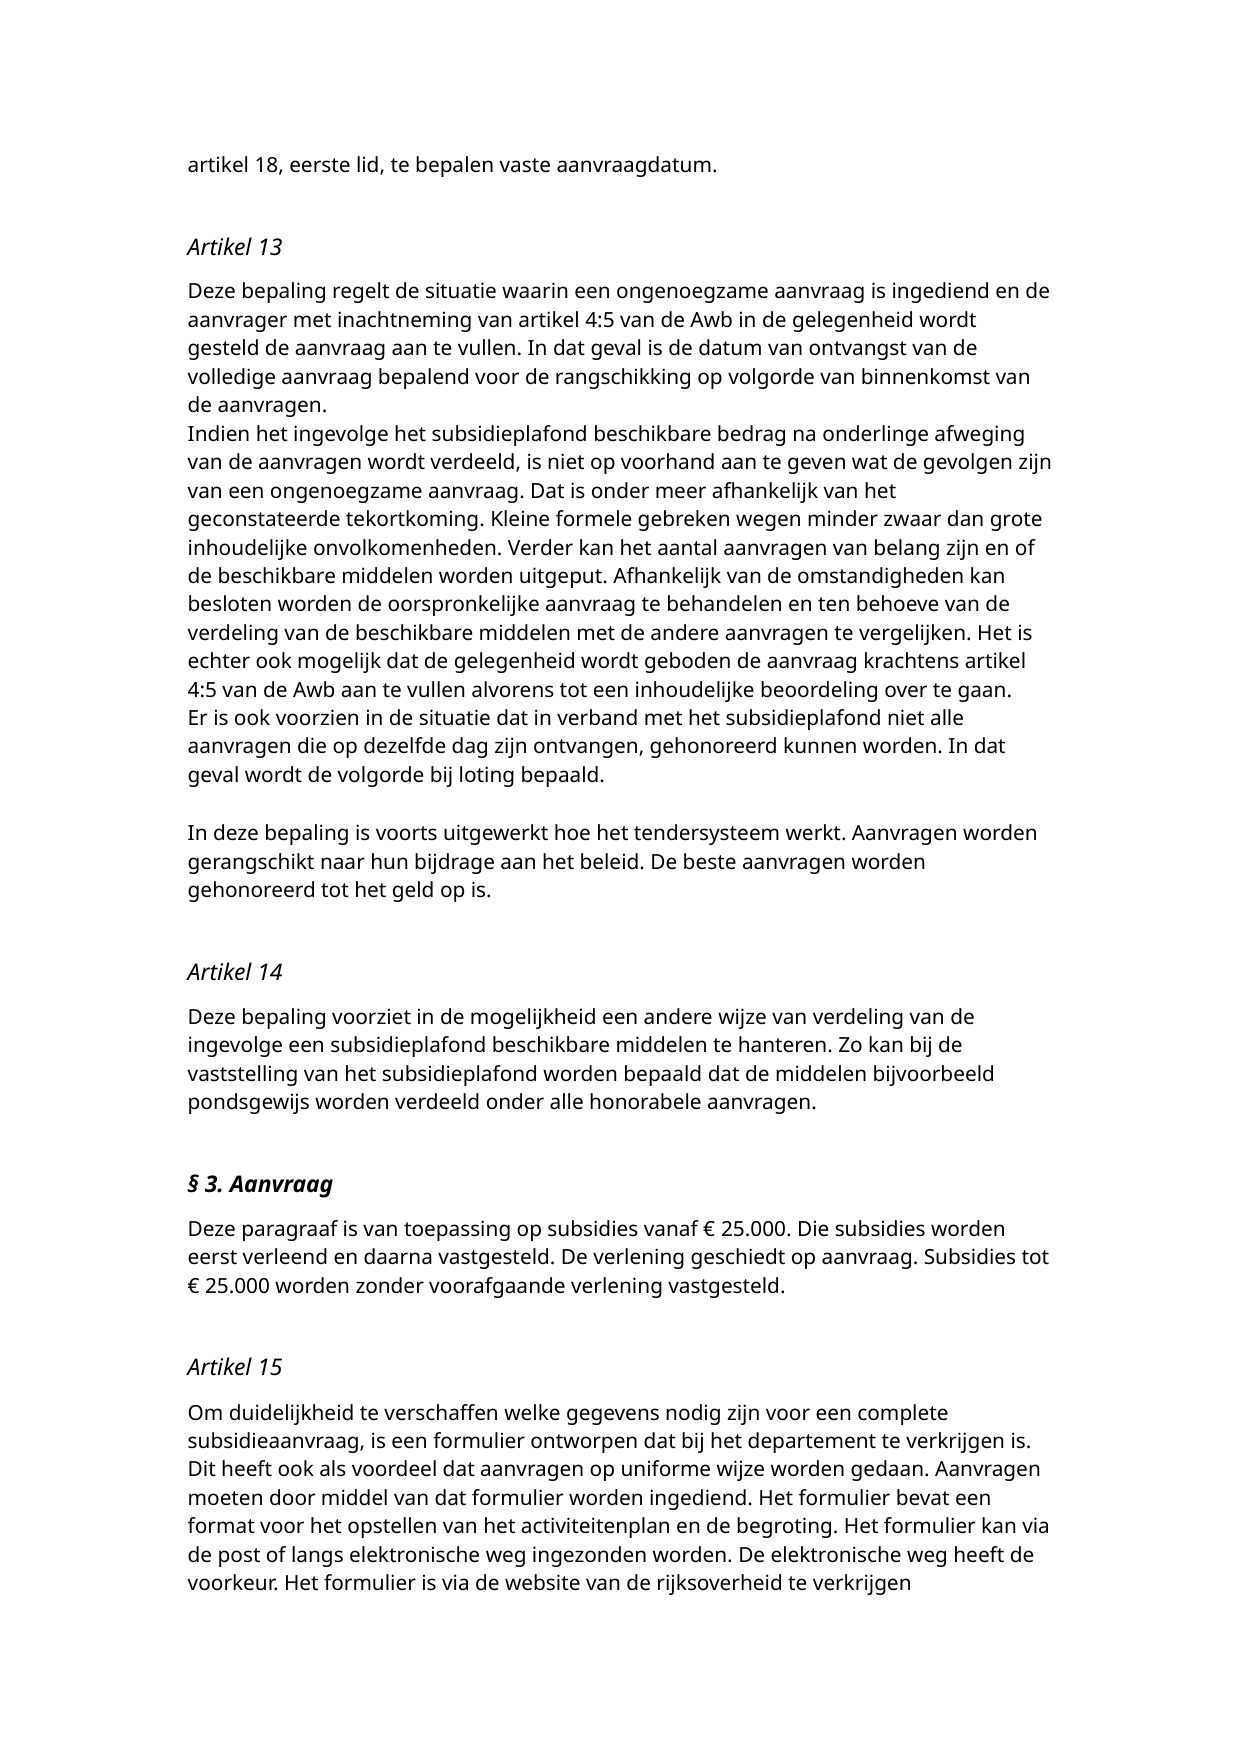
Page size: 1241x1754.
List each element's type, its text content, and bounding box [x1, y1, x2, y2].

text Er is ook voorzien in de situatie dat in verband met het subsidieplafond niet alle aanvragen die op dezelfde dag zijn ontvangen, gehonoreerd kunnen worden. In dat geval wordt de volgorde bij loting bepaald. [187, 703, 1053, 788]
subtitle § 3. Aanvraag [187, 1168, 1053, 1199]
text Deze paragraaf is van toepassing op subsidies vanaf € 25.000. Die subsidies worden eerst verleend en daarna vastgesteld. De verlening geschiedt op aanvraag. Subsidies tot € 25.000 worden zonder voorafgaande verlening vastgesteld. [187, 1214, 1053, 1299]
text In deze bepaling is voorts uitgewerkt hoe het tendersysteem werkt. Aanvragen worden gerangschikt naar hun bijdrage aan het beleid. De beste aanvragen worden gehonoreerd tot het geld op is. [187, 818, 1053, 904]
text Deze bepaling voorziet in de mogelijkheid een andere wijze van verdeling van de ingevolge een subsidieplafond beschikbare middelen te hanteren. Zo kan bij de vaststelling van het subsidieplafond worden bepaald dat de middelen bijvoorbeeld pondsgewijs worden verdeeld onder alle honorabele aanvragen. [187, 1002, 1053, 1116]
subtitle Artikel 14 [187, 956, 1053, 987]
subtitle Artikel 15 [187, 1351, 1053, 1383]
subtitle Artikel 13 [187, 230, 1053, 262]
text Om duidelijkheid te verschaffen welke gegevens nodig zijn voor een complete subsidieaanvraag, is een formulier ontworpen dat bij het departement te verkrijgen is. Dit heeft ook als voordeel dat aanvragen op uniforme wijze worden gedaan. Aanvragen moeten door middel van dat formulier worden ingediend. Het formulier bevat een format voor het opstellen van het activiteitenplan en de begroting. Het formulier kan via de post of langs elektronische weg ingezonden worden. De elektronische weg heeft de voorkeur. Het formulier is via de website van de rijksoverheid te verkrijgen [187, 1398, 1053, 1597]
text Deze bepaling regelt de situatie waarin een ongenoegzame aanvraag is ingediend en de aanvrager met inachtneming van artikel 4:5 van de Awb in de gelegenheid wordt gesteld de aanvraag aan te vullen. In dat geval is de datum van ontvangst van de volledige aanvraag bepalend voor de rangschikking op volgorde van binnenkomst van de aanvragen. [187, 277, 1053, 419]
text Indien het ingevolge het subsidieplafond beschikbare bedrag na onderlinge afweging van de aanvragen wordt verdeeld, is niet op voorhand aan te geven wat de gevolgen zijn van een ongenoegzame aanvraag. Dat is onder meer afhankelijk van het geconstateerde tekortkoming. Kleine formele gebreken wegen minder zwaar dan grote inhoudelijke onvolkomenheden. Verder kan het aantal aanvragen van belang zijn en of de beschikbare middelen worden uitgeput. Afhankelijk van de omstandigheden kan besloten worden de oorspronkelijke aanvraag te behandelen en ten behoeve van de verdeling van de beschikbare middelen met de andere aanvragen te vergelijken. Het is echter ook mogelijk dat de gelegenheid wordt geboden de aanvraag krachtens artikel 4:5 van de Awb aan te vullen alvorens tot een inhoudelijke beoordeling over te gaan. [187, 419, 1053, 703]
text artikel 18, eerste lid, te bepalen vaste aanvraagdatum. [187, 150, 1053, 178]
